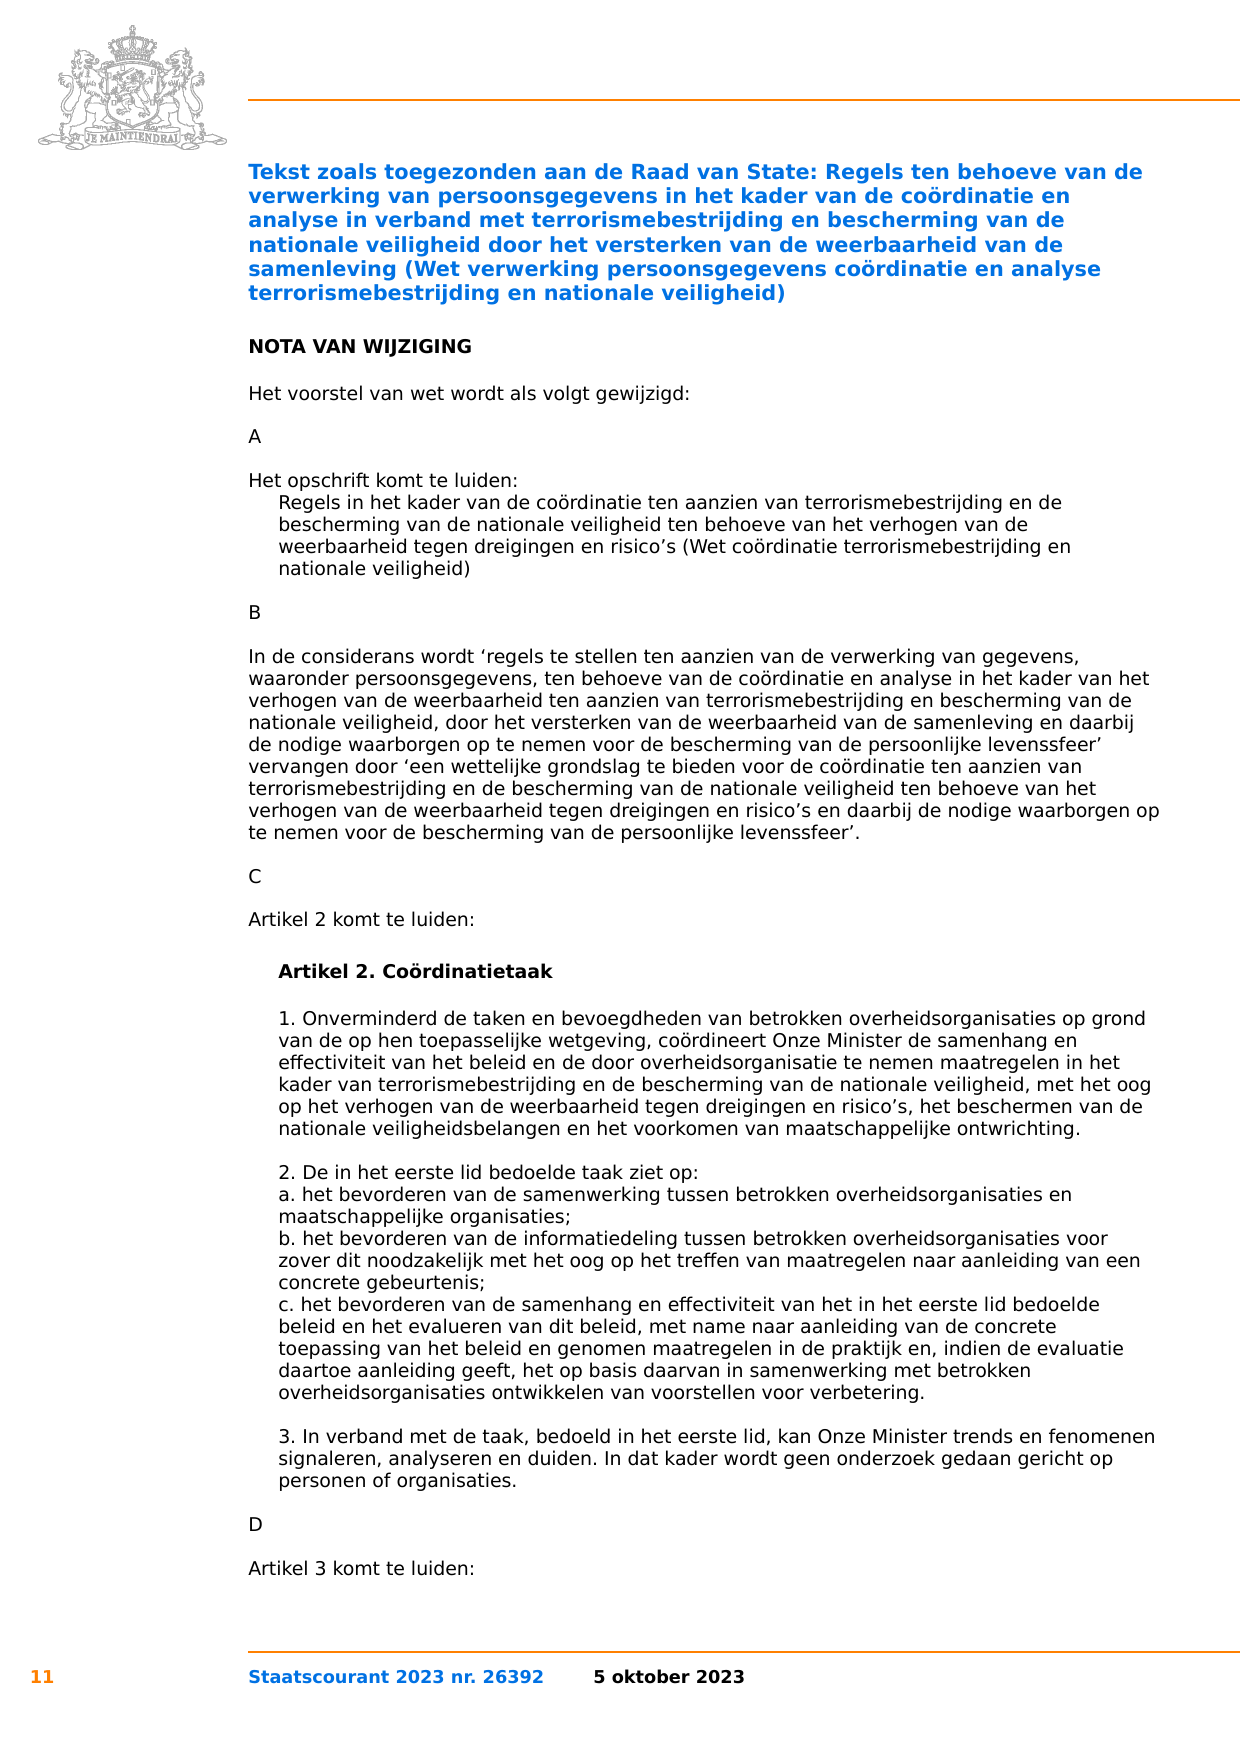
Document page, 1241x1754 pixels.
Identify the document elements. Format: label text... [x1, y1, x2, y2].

text c. het bevorderen van de samenhang en effectiviteit van het in het eerste lid bedoelde beleid en het evalueren van dit beleid, met name naar aanleiding van de concrete toepassing van het beleid en genomen maatregelen in de praktijk en, indien de evaluatie daartoe aanleiding geeft, het op basis daarvan in samenwerking met betrokken overheidsorganisaties ontwikkelen van voorstellen voor verbetering. [278, 1294, 1163, 1404]
text a. het bevorderen van de samenwerking tussen betrokken overheidsorganisaties en maatschappelijke organisaties; [278, 1184, 1163, 1228]
text B [248, 602, 1163, 624]
picture [38, 25, 227, 150]
subtitle Artikel 2. Coördinatietaak [278, 961, 1163, 983]
text In de considerans wordt ‘regels te stellen ten aanzien van de verwerking van gegevens, waaronder persoonsgegevens, ten behoeve van de coördinatie en analyse in het kader van het verhogen van de weerbaarheid ten aanzien van terrorismebestrijding en bescherming van de nationale veiligheid, door het versterken van de weerbaarheid van de samenleving en daarbij de nodige waarborgen op te nemen voor de bescherming van de persoonlijke levenssfeer’ vervangen door ‘een wettelijke grondslag te bieden voor de coördinatie ten aanzien van terrorismebestrijding en de bescherming van de nationale veiligheid ten behoeve van het verhogen van de weerbaarheid tegen dreigingen en risico’s en daarbij de nodige waarborgen op te nemen voor de bescherming van de persoonlijke levenssfeer’. [248, 646, 1163, 844]
text Het voorstel van wet wordt als volgt gewijzigd: [248, 382, 1163, 404]
subtitle Tekst zoals toegezonden aan de Raad van State: Regels ten behoeve van de verwerking van persoonsgegevens in het kader van de coördinatie en analyse in verband met terrorismebestrijding en bescherming van de nationale veiligheid door het versterken van de weerbaarheid van de samenleving (Wet verwerking persoonsgegevens coördinatie en analyse terrorismebestrijding en nationale veiligheid) [248, 160, 1163, 306]
text 3. In verband met de taak, bedoeld in het eerste lid, kan Onze Minister trends en fenomenen signaleren, analyseren en duiden. In dat kader wordt geen onderzoek gedaan gericht op personen of organisaties. [278, 1426, 1163, 1492]
subtitle NOTA VAN WIJZIGING [248, 336, 1163, 357]
text Het opschrift komt te luiden: [248, 470, 1163, 492]
text Artikel 3 komt te luiden: [248, 1557, 1163, 1579]
text Regels in het kader van de coördinatie ten aanzien van terrorismebestrijding en de bescherming van de nationale veiligheid ten behoeve van het verhogen van de weerbaarheid tegen dreigingen en risico’s (Wet coördinatie terrorismebestrijding en nationale veiligheid) [278, 492, 1163, 580]
text C [248, 866, 1163, 887]
text 2. De in het eerste lid bedoelde taak ziet op: [278, 1162, 1163, 1184]
text 1. Onverminderd de taken en bevoegdheden van betrokken overheidsorganisaties op grond van de op hen toepasselijke wetgeving, coördineert Onze Minister de samenhang en effectiviteit van het beleid en de door overheidsorganisatie te nemen maatregelen in het kader van terrorismebestrijding en de bescherming van de nationale veiligheid, met het oog op het verhogen van de weerbaarheid tegen dreigingen en risico’s, het beschermen van de nationale veiligheidsbelangen en het voorkomen van maatschappelijke ontwrichting. [278, 1008, 1163, 1140]
text Artikel 2 komt te luiden: [248, 909, 1163, 931]
text D [248, 1513, 1163, 1536]
text A [248, 426, 1163, 448]
text b. het bevorderen van de informatiedeling tussen betrokken overheidsorganisaties voor zover dit noodzakelijk met het oog op het treffen van maatregelen naar aanleiding van een concrete gebeurtenis; [278, 1228, 1163, 1294]
